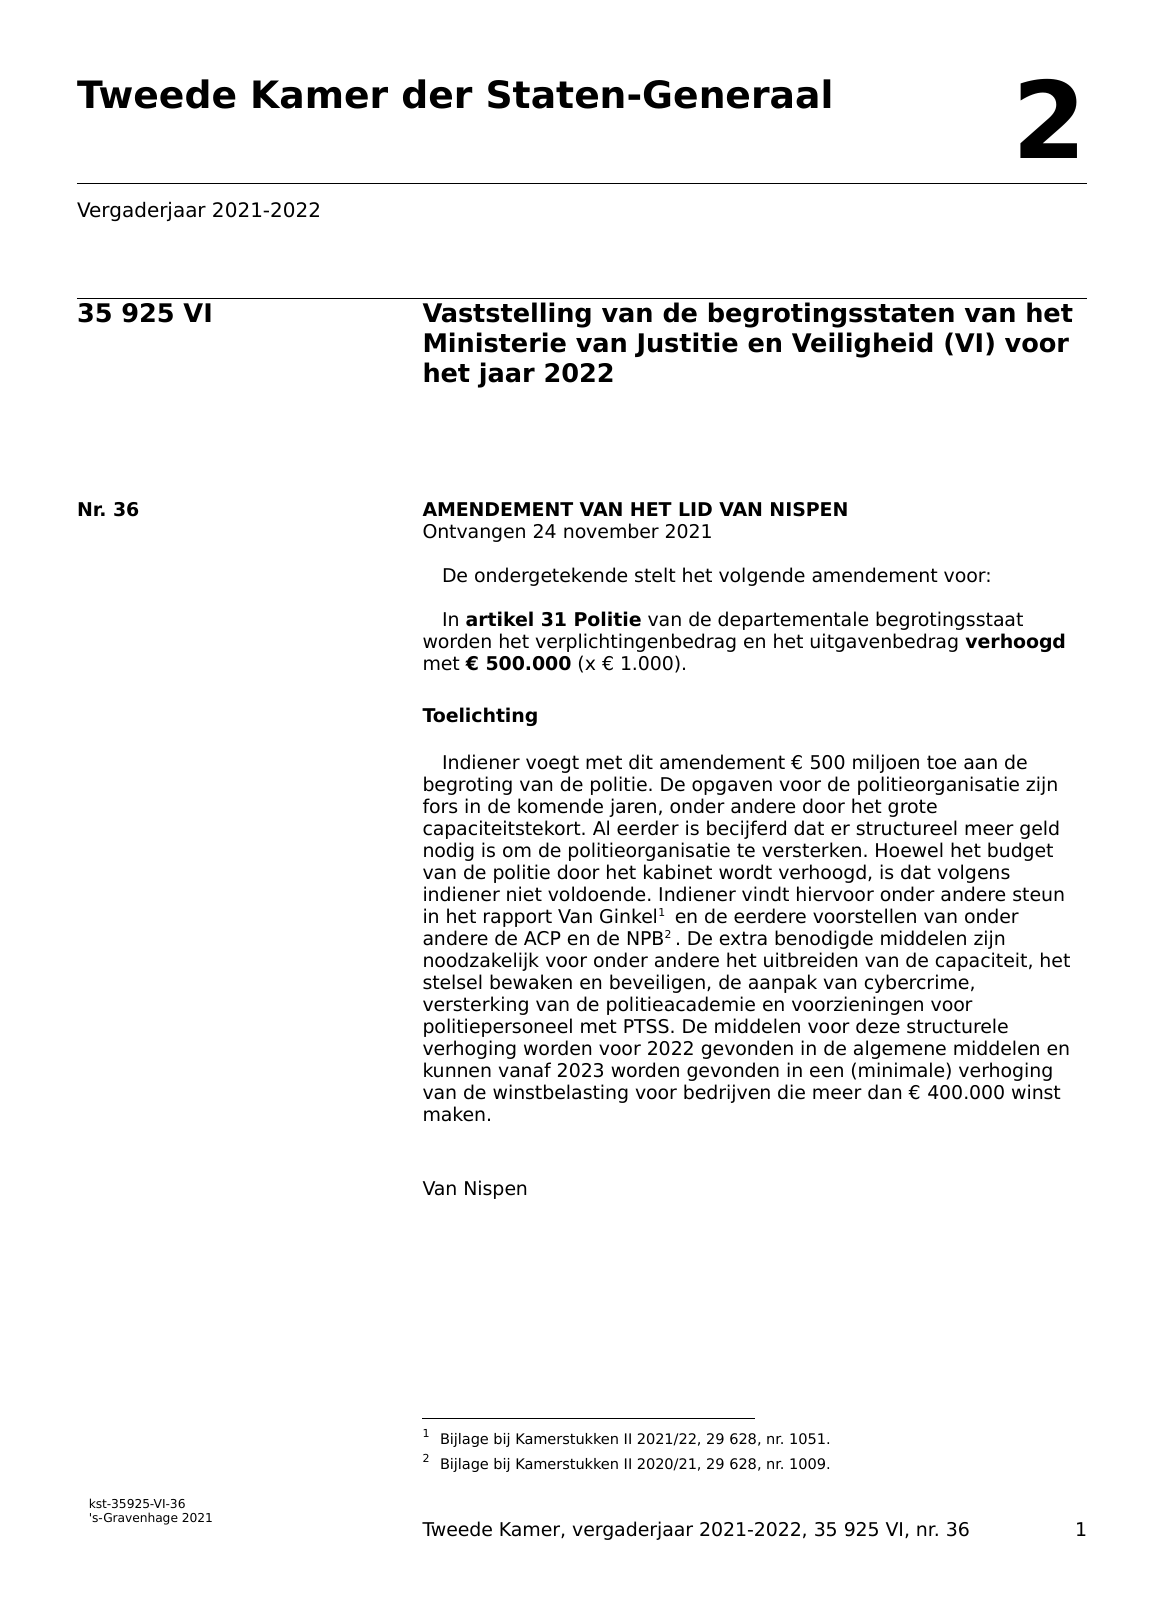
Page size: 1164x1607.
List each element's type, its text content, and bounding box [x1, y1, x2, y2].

subtitle 35 925 VI Vaststelling van de begrotingsstaten van het Ministerie van Justitie en Veiligheid (VI) voor het jaar 2022 [77, 299, 1087, 388]
subtitle Toelichting [422, 705, 1087, 727]
text In artikel 31 Politie van de departementale begrotingsstaat worden het verplichtingenbedrag en het uitgavenbedrag verhoogd met € 500.000 (x € 1.000). [422, 609, 1087, 675]
text Ontvangen 24 november 2021 [422, 521, 1087, 543]
table_header 2 [886, 59, 1087, 183]
text Indiener voegt met dit amendement € 500 miljoen toe aan de begroting van de politie. De opgaven voor de politieorganisatie zijn fors in de komende jaren, onder andere door het grote capaciteitstekort. Al eerder is becijferd dat er structureel meer geld nodig is om de politieorganisatie te versterken. Hoewel het budget van de politie door het kabinet wordt verhoogd, is dat volgens indiener niet voldoende. Indiener vindt hiervoor onder andere steun in het rapport Van Ginkel en de eerdere voorstellen van onder andere de ACP en de NPB. De extra benodigde middelen zijn noodzakelijk voor onder andere het uitbreiden van de capaciteit, het stelsel bewaken en beveiligen, de aanpak van cybercrime, versterking van de politieacademie en voorzieningen voor politiepersoneel met PTSS. De middelen voor deze structurele verhoging worden voor 2022 gevonden in de algemene middelen en kunnen vanaf 2023 worden gevonden in een (minimale) verhoging van de winstbelasting voor bedrijven die meer dan € 400.000 winst maken. [422, 752, 1087, 1126]
text 's-Gravenhage 2021 [88, 1511, 323, 1525]
text De ondergetekende stelt het volgende amendement voor: [422, 565, 1087, 587]
subtitle Nr. 36 AMENDEMENT VAN HET LID VAN NISPEN [77, 499, 1087, 521]
table_header Tweede Kamer der Staten-Generaal [77, 59, 886, 183]
text kst-35925-VI-36 [88, 1497, 323, 1511]
text Bijlage bij Kamerstukken II 2021/22, 29 628, nr. 1051. [422, 1427, 1087, 1449]
text Bijlage bij Kamerstukken II 2020/21, 29 628, nr. 1009. [422, 1452, 1087, 1474]
text Van Nispen [422, 1156, 1087, 1200]
table_cell Vergaderjaar 2021-2022 [77, 184, 1087, 298]
